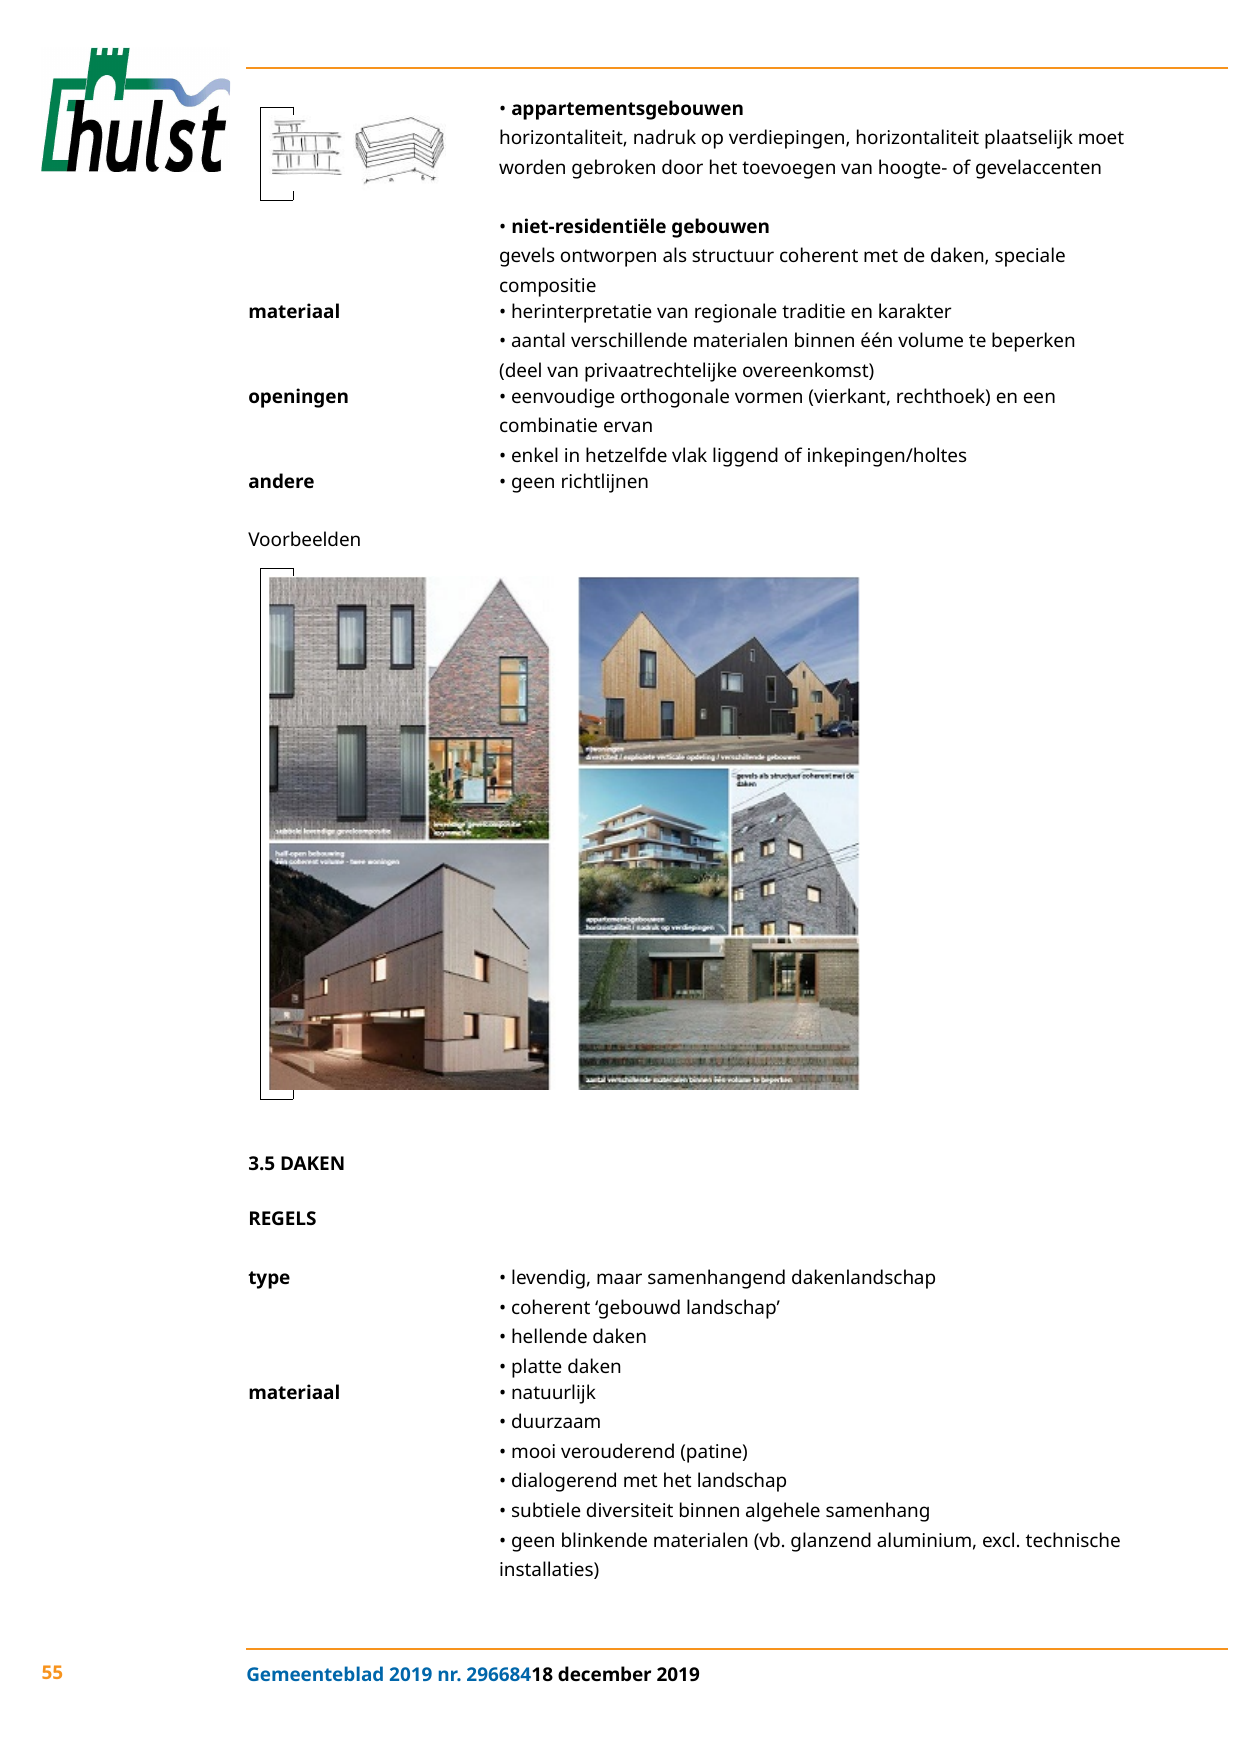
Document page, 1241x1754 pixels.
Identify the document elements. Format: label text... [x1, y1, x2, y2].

picture [268, 115, 447, 191]
table_cell materiaal [248, 1379, 499, 1582]
text Voorbeelden [248, 526, 1152, 552]
table_header type [248, 1265, 499, 1379]
table_cell • eenvoudige orthogonale vormen (vierkant, rechthoek) en een combinatie ervan • enkel in hetzelfde vlak liggend of inkepingen/holtes [499, 383, 1152, 468]
picture [41, 47, 231, 172]
table_cell • appartementsgebouwen horizontaliteit, nadruk op verdiepingen, horizontaliteit plaatselijk moet worden gebroken door het toevoegen van hoogte- of gevelaccenten • niet-residentiële gebouwen gevels ontworpen als structuur coherent met de daken, speciale compositie [499, 95, 1152, 298]
text REGELS [248, 1205, 1152, 1231]
picture [268, 576, 860, 1090]
table_cell • herinterpretatie van regionale traditie en karakter • aantal verschillende materialen binnen één volume te beperken (deel van privaatrechtelijke overeenkomst) [499, 298, 1152, 383]
table_header • levendig, maar samenhangend dakenlandschap • coherent ‘gebouwd landschap’ • hellende daken • platte daken [499, 1265, 1152, 1379]
table_cell materiaal [248, 298, 499, 383]
text 3.5 DAKEN [248, 1150, 1152, 1176]
table_cell [248, 95, 499, 298]
table_cell openingen [248, 383, 499, 468]
table_cell • natuurlijk • duurzaam • mooi verouderend (patine) • dialogerend met het landschap • subtiele diversiteit binnen algehele samenhang • geen blinkende materialen (vb. glanzend aluminium, excl. technische installaties) [499, 1379, 1152, 1582]
table_cell andere [248, 468, 499, 493]
table_cell • geen richtlijnen [499, 468, 1152, 493]
